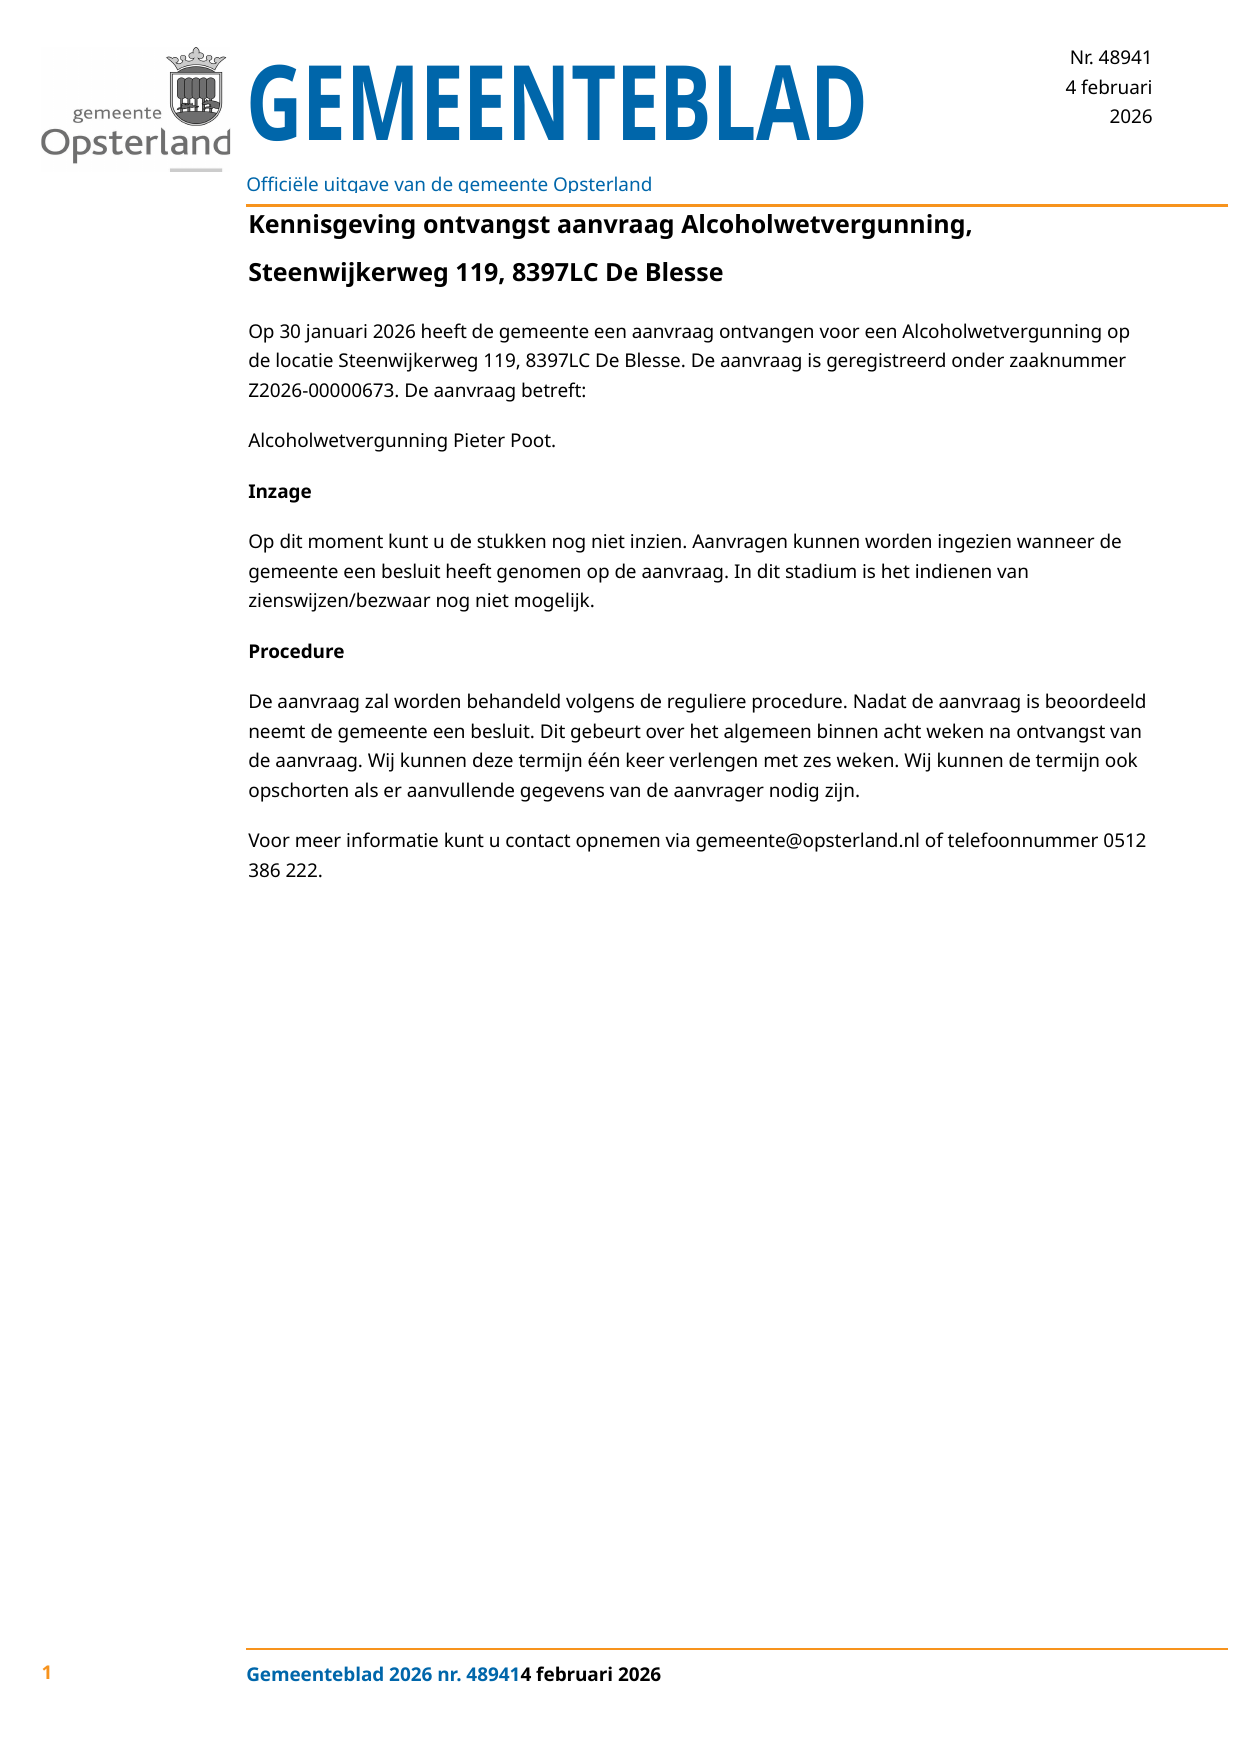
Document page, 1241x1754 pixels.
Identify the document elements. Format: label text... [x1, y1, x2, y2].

text Alcoholwetvergunning Pieter Poot. [248, 427, 1152, 453]
text Inzage [248, 478, 1152, 504]
text Op 30 januari 2026 heeft de gemeente een aanvraag ontvangen voor een Alcoholwetvergunning op de locatie Steenwijkerweg 119, 8397LC De Blesse. De aanvraag is geregistreerd onder zaaknummer Z2026-00000673. De aanvraag betreft: [248, 318, 1152, 403]
text Op dit moment kunt u de stukken nog niet inzien. Aanvragen kunnen worden ingezien wanneer de gemeente een besluit heeft genomen op de aanvraag. In dit stadium is het indienen van zienswijzen/bezwaar nog niet mogelijk. [248, 528, 1152, 613]
picture [41, 47, 231, 172]
text Voor meer informatie kunt u contact opnemen via gemeente@opsterland.nl of telefoonnummer 0512 386 222. [248, 827, 1152, 883]
text Kennisgeving ontvangst aanvraag Alcoholwetvergunning, Steenwijkerweg 119, 8397LC De Blesse [248, 207, 1152, 288]
text Procedure [248, 638, 1152, 664]
text De aanvraag zal worden behandeld volgens de reguliere procedure. Nadat de aanvraag is beoordeeld neemt de gemeente een besluit. Dit gebeurt over het algemeen binnen acht weken na ontvangst van de aanvraag. Wij kunnen deze termijn één keer verlengen met zes weken. Wij kunnen de termijn ook opschorten als er aanvullende gegevens van de aanvrager nodig zijn. [248, 688, 1152, 803]
